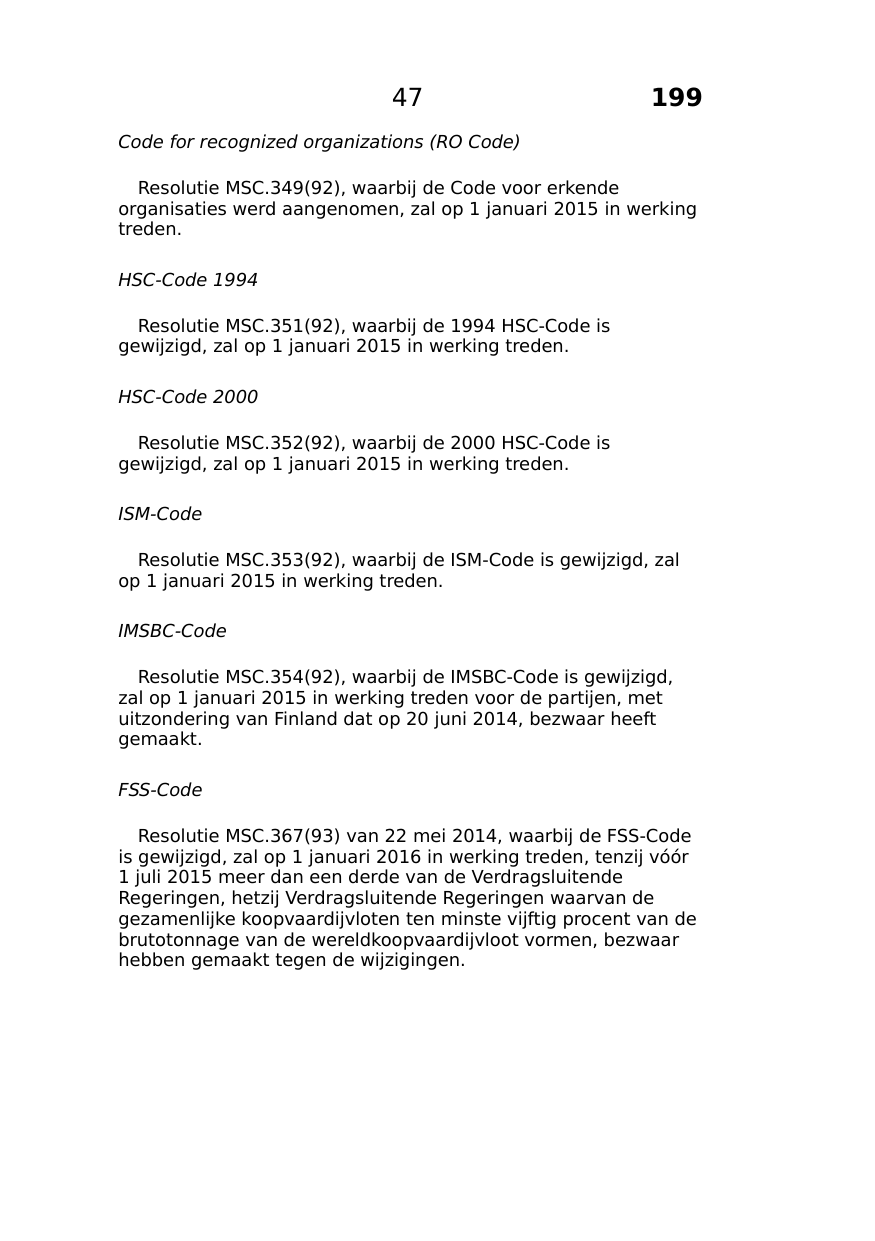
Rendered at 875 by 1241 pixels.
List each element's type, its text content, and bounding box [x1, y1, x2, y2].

subtitle HSC-Code 2000 [118, 387, 703, 408]
subtitle HSC-Code 1994 [118, 270, 703, 291]
text Resolutie MSC.352(92), waarbij de 2000 HSC-Code is gewijzigd, zal op 1 januari 2015 in werking treden. [118, 433, 703, 474]
subtitle ISM-Code [118, 504, 703, 525]
subtitle Code for recognized organizations (RO Code) [118, 132, 703, 153]
text Resolutie MSC.367(93) van 22 mei 2014, waarbij de FSS-Code is gewijzigd, zal op 1 januari 2016 in werking treden, tenzij vóór 1 juli 2015 meer dan een derde van de Verdragsluitende Regeringen, hetzij Verdragsluitende Regeringen waarvan de gezamenlijke koopvaardijvloten ten minste vijftig procent van de brutotonnage van de wereldkoopvaardijvloot vormen, bezwaar hebben gemaakt tegen de wijzigingen. [118, 826, 703, 971]
subtitle IMSBC-Code [118, 621, 703, 642]
text Resolutie MSC.353(92), waarbij de ISM-Code is gewijzigd, zal op 1 januari 2015 in werking treden. [118, 550, 703, 591]
text Resolutie MSC.354(92), waarbij de IMSBC-Code is gewijzigd, zal op 1 januari 2015 in werking treden voor de partijen, met uitzondering van Finland dat op 20 juni 2014, bezwaar heeft gemaakt. [118, 667, 703, 750]
text Resolutie MSC.351(92), waarbij de 1994 HSC-Code is gewijzigd, zal op 1 januari 2015 in werking treden. [118, 316, 703, 357]
text Resolutie MSC.349(92), waarbij de Code voor erkende organisaties werd aangenomen, zal op 1 januari 2015 in werking treden. [118, 178, 703, 240]
subtitle FSS-Code [118, 780, 703, 801]
